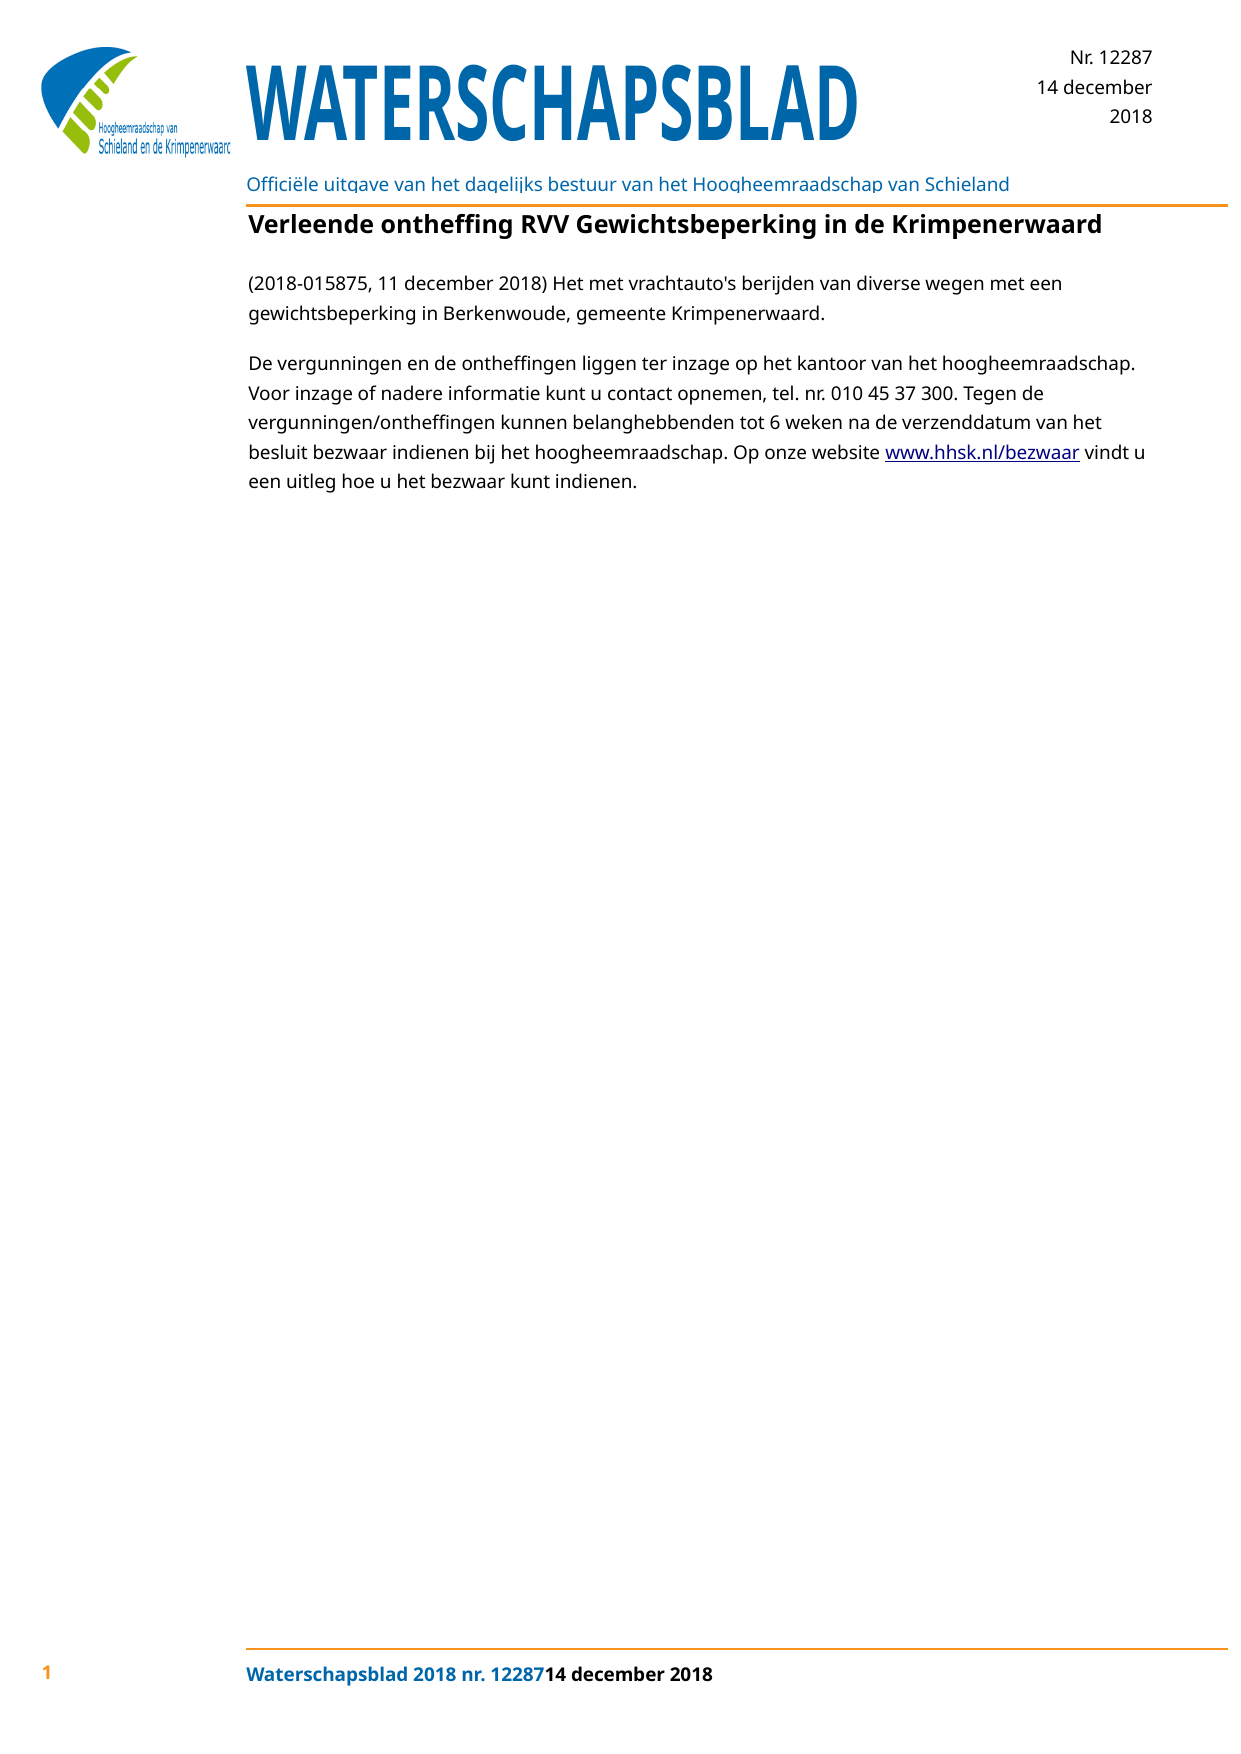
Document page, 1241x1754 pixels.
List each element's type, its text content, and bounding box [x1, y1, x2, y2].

text (2018-015875, 11 december 2018) Het met vrachtauto's berijden van diverse wegen met een gewichtsbeperking in Berkenwoude, gemeente Krimpenerwaard. [248, 270, 1152, 326]
text De vergunningen en de ontheffingen liggen ter inzage op het kantoor van het hoogheemraadschap. Voor inzage of nadere informatie kunt u contact opnemen, tel. nr. 010 45 37 300. Tegen de vergunningen/ontheffingen kunnen belanghebbenden tot 6 weken na de verzenddatum van het besluit bezwaar indienen bij het hoogheemraadschap. Op onze website www.hhsk.nl/bezwaar vindt u een uitleg hoe u het bezwaar kunt indienen. [248, 350, 1152, 494]
text Verleende ontheffing RVV Gewichtsbeperking in de Krimpenerwaard [248, 207, 1152, 241]
picture [41, 47, 231, 172]
